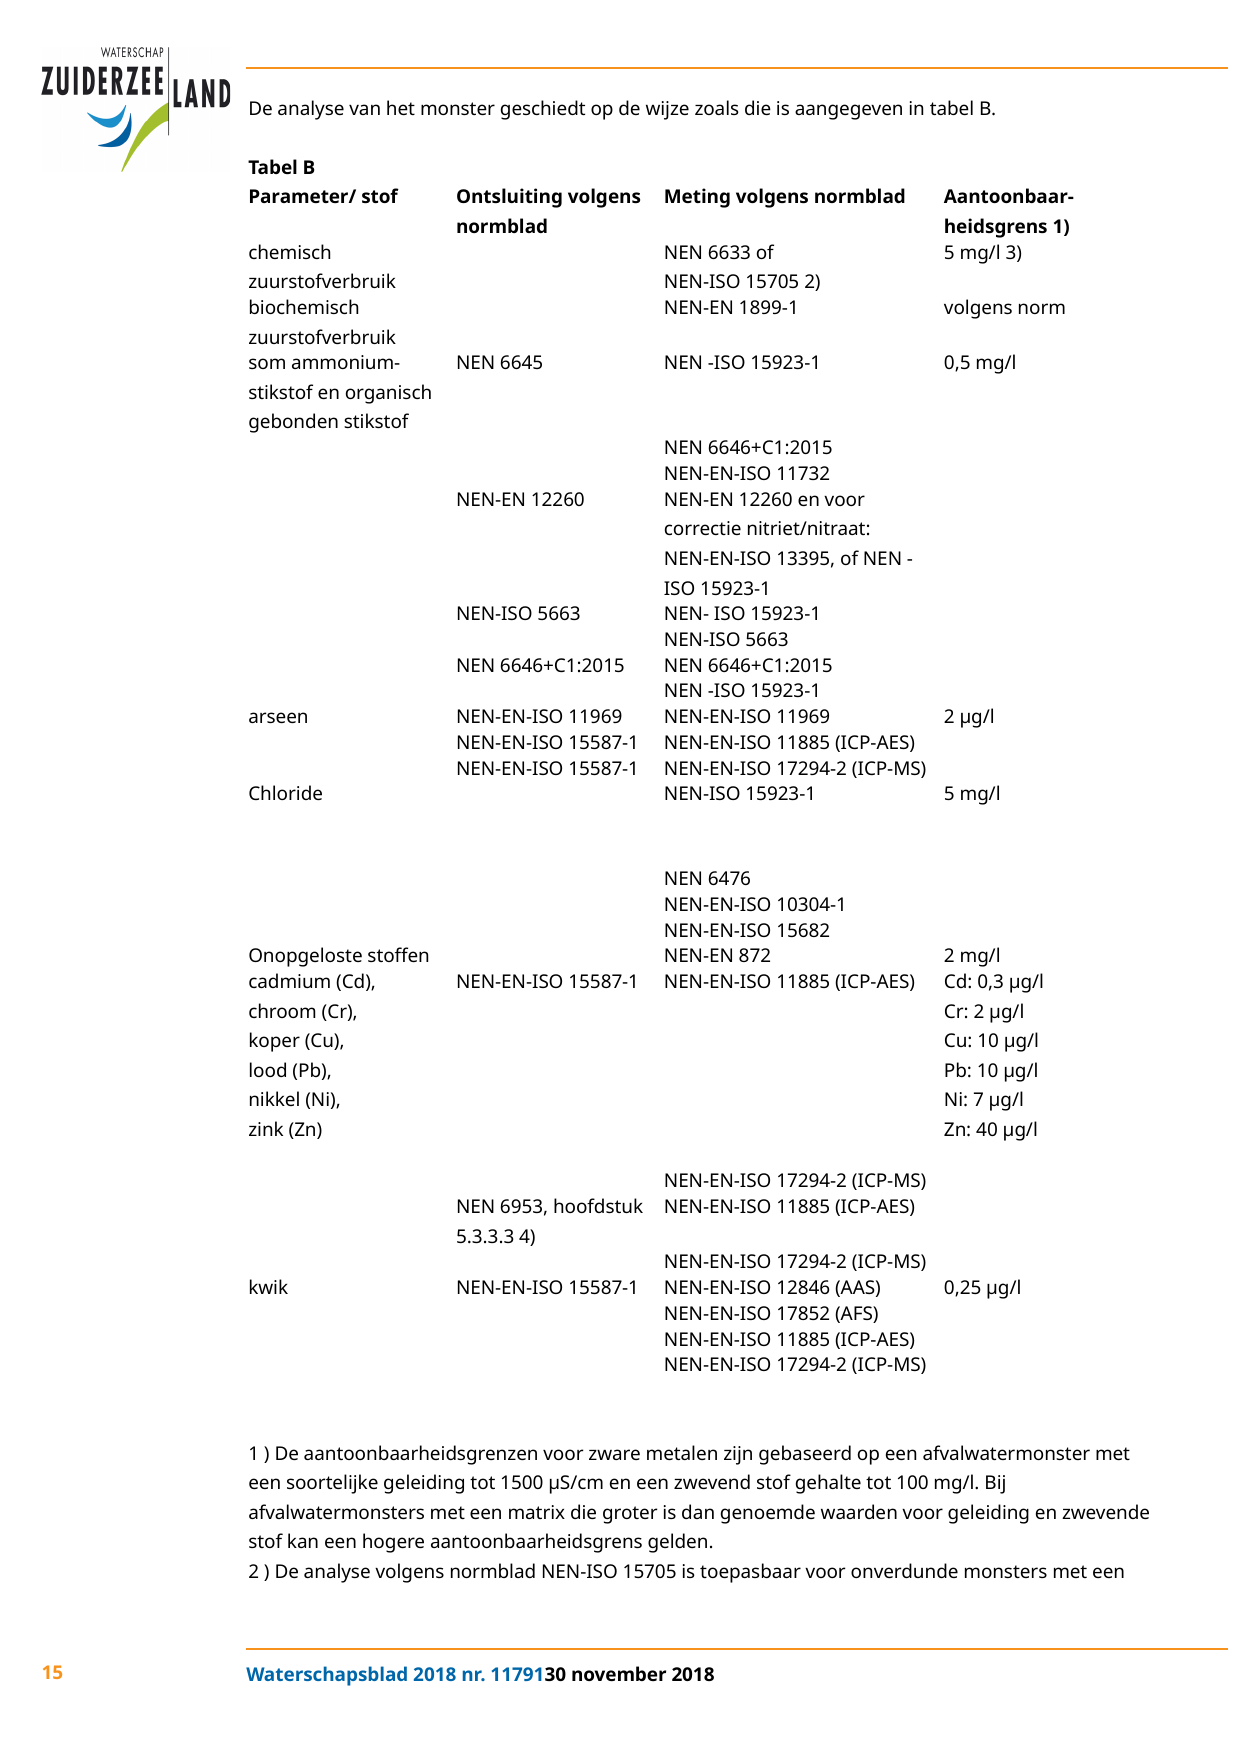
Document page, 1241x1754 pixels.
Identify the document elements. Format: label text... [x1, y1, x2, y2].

table_cell [248, 917, 456, 943]
table_cell [944, 1194, 1152, 1249]
table_cell [944, 652, 1152, 678]
table_cell [944, 865, 1152, 891]
table_cell 5 mg/l [944, 781, 1152, 865]
text 1 ) De aantoonbaarheidsgrenzen voor zware metalen zijn gebaseerd op een afvalwatermonster met een soortelijke geleiding tot 1500 µS/cm en een zwevend stof gehalte tot 100 mg/l. Bij afvalwatermonsters met een matrix die groter is dan genoemde waarden voor geleiding en zwevende stof kan een hogere aantoonbaarheidsgrens gelden. [248, 1440, 1152, 1554]
table_cell [248, 729, 456, 755]
table_cell [456, 460, 664, 486]
table_cell 0,5 mg/l [944, 350, 1152, 434]
table_cell NEN-EN-ISO 17294-2 (ICP-MS) [664, 755, 944, 781]
table_cell [944, 486, 1152, 600]
table_cell [248, 486, 456, 600]
table_cell NEN 6633 of NEN-ISO 15705 2) [664, 239, 944, 294]
table_cell [456, 1300, 664, 1326]
table_cell [944, 1249, 1152, 1274]
table_cell NEN-EN-ISO 15682 [664, 917, 944, 943]
table_cell [248, 1300, 456, 1326]
table_cell NEN 6646+C1:2015 [664, 652, 944, 678]
table_cell [944, 729, 1152, 755]
table_cell [456, 865, 664, 891]
table_cell NEN 6476 [664, 865, 944, 891]
table_cell [248, 1168, 456, 1193]
table_header Meting volgens normblad [664, 184, 944, 239]
table_cell NEN-EN-ISO 17294-2 (ICP-MS) [664, 1168, 944, 1193]
table_cell NEN-EN-ISO 17294-2 (ICP-MS) [664, 1249, 944, 1274]
table_cell [944, 1300, 1152, 1326]
table_cell NEN-EN 872 [664, 943, 944, 968]
table_cell NEN-EN-ISO 15587-1 [456, 755, 664, 781]
table_cell NEN-ISO 5663 [664, 626, 944, 652]
table_cell NEN-EN-ISO 15587-1 [456, 1275, 664, 1300]
table_cell [456, 239, 664, 294]
table_cell [944, 678, 1152, 703]
table_cell NEN 6646+C1:2015 [456, 652, 664, 678]
table_cell [456, 678, 664, 703]
table_cell [456, 1142, 664, 1168]
table_cell NEN-EN-ISO 11969 [456, 703, 664, 729]
table_cell NEN-EN-ISO 11885 (ICP-AES) [664, 729, 944, 755]
text Tabel B [248, 154, 1152, 180]
table_cell NEN-ISO 15923-1 [664, 781, 944, 865]
table_cell Chloride [248, 781, 456, 865]
table_cell arseen [248, 703, 456, 729]
table_cell [944, 435, 1152, 460]
table_cell Onopgeloste stoffen [248, 943, 456, 968]
table_header Aantoonbaar- heidsgrens 1) [944, 184, 1152, 239]
table_cell 5 mg/l 3) [944, 239, 1152, 294]
table_cell [456, 1352, 664, 1377]
table_cell [944, 460, 1152, 486]
table_cell NEN-ISO 5663 [456, 600, 664, 626]
table_cell [456, 781, 664, 865]
table_cell [456, 1326, 664, 1352]
table_header Ontsluiting volgens normblad [456, 184, 664, 239]
table_cell [456, 917, 664, 943]
table_cell [248, 460, 456, 486]
table_cell chemisch zuurstofverbruik [248, 239, 456, 294]
table_cell [944, 891, 1152, 917]
table_cell [248, 755, 456, 781]
table_cell NEN -ISO 15923-1 [664, 678, 944, 703]
table_cell [248, 1249, 456, 1274]
table_cell [944, 1142, 1152, 1168]
table_cell [944, 755, 1152, 781]
table_cell [456, 1168, 664, 1193]
table_cell [248, 865, 456, 891]
table_cell NEN-EN-ISO 17852 (AFS) [664, 1300, 944, 1326]
table_cell 2 µg/l [944, 703, 1152, 729]
table_cell NEN 6953, hoofdstuk 5.3.3.3 4) [456, 1194, 664, 1249]
table_cell [248, 1194, 456, 1249]
table_cell [248, 1142, 456, 1168]
table_cell cadmium (Cd), chroom (Cr), koper (Cu), lood (Pb), nikkel (Ni), zink (Zn) [248, 968, 456, 1142]
table_cell [248, 1326, 456, 1352]
table_cell [944, 600, 1152, 626]
table_cell NEN -ISO 15923-1 [664, 350, 944, 434]
table_cell [248, 652, 456, 678]
table_cell [944, 626, 1152, 652]
table_cell [944, 1168, 1152, 1193]
table_cell 0,25 µg/l [944, 1275, 1152, 1300]
table_cell NEN-EN-ISO 11969 [664, 703, 944, 729]
table_cell NEN 6645 [456, 350, 664, 434]
table_cell [456, 1249, 664, 1274]
table_cell NEN-EN-ISO 11732 [664, 460, 944, 486]
table_cell [944, 917, 1152, 943]
table_cell [248, 1352, 456, 1377]
text 2 ) De analyse volgens normblad NEN-ISO 15705 is toepasbaar voor onverdunde monsters met een [248, 1558, 1152, 1584]
table_cell NEN-EN 1899-1 [664, 294, 944, 349]
table_cell [456, 294, 664, 349]
table_cell [248, 891, 456, 917]
table_cell [248, 600, 456, 626]
table_cell 2 mg/l [944, 943, 1152, 968]
table_cell NEN-EN 12260 [456, 486, 664, 600]
table_cell NEN-EN-ISO 11885 (ICP-AES) [664, 1194, 944, 1249]
table_cell [456, 626, 664, 652]
table_cell NEN-EN-ISO 15587-1 [456, 968, 664, 1142]
table_cell [664, 1142, 944, 1168]
table_cell NEN 6646+C1:2015 [664, 435, 944, 460]
table_cell [944, 1352, 1152, 1377]
table_cell [456, 891, 664, 917]
table_header Parameter/ stof [248, 184, 456, 239]
table_cell [944, 1326, 1152, 1352]
table_cell Cd: 0,3 µg/l Cr: 2 µg/l Cu: 10 µg/l Pb: 10 µg/l Ni: 7 µg/l Zn: 40 µg/l [944, 968, 1152, 1142]
table_cell NEN-EN-ISO 10304-1 [664, 891, 944, 917]
table_cell [456, 943, 664, 968]
table_cell NEN-EN-ISO 11885 (ICP-AES) [664, 1326, 944, 1352]
table_cell [248, 626, 456, 652]
table_cell NEN-EN-ISO 17294-2 (ICP-MS) [664, 1352, 944, 1377]
table_cell [248, 678, 456, 703]
table_cell [456, 435, 664, 460]
table_cell NEN-EN 12260 en voor correctie nitriet/nitraat: NEN-EN-ISO 13395, of NEN - ISO 15923-1 [664, 486, 944, 600]
table_cell biochemisch zuurstofverbruik [248, 294, 456, 349]
table_cell NEN- ISO 15923-1 [664, 600, 944, 626]
table_cell NEN-EN-ISO 15587-1 [456, 729, 664, 755]
picture [41, 47, 231, 172]
table_cell NEN-EN-ISO 11885 (ICP-AES) [664, 968, 944, 1142]
table_cell NEN-EN-ISO 12846 (AAS) [664, 1275, 944, 1300]
table_cell volgens norm [944, 294, 1152, 349]
table_cell som ammonium-stikstof en organisch gebonden stikstof [248, 350, 456, 434]
text De analyse van het monster geschiedt op de wijze zoals die is aangegeven in tabel B. [248, 95, 1152, 121]
table_cell kwik [248, 1275, 456, 1300]
table_cell [248, 435, 456, 460]
